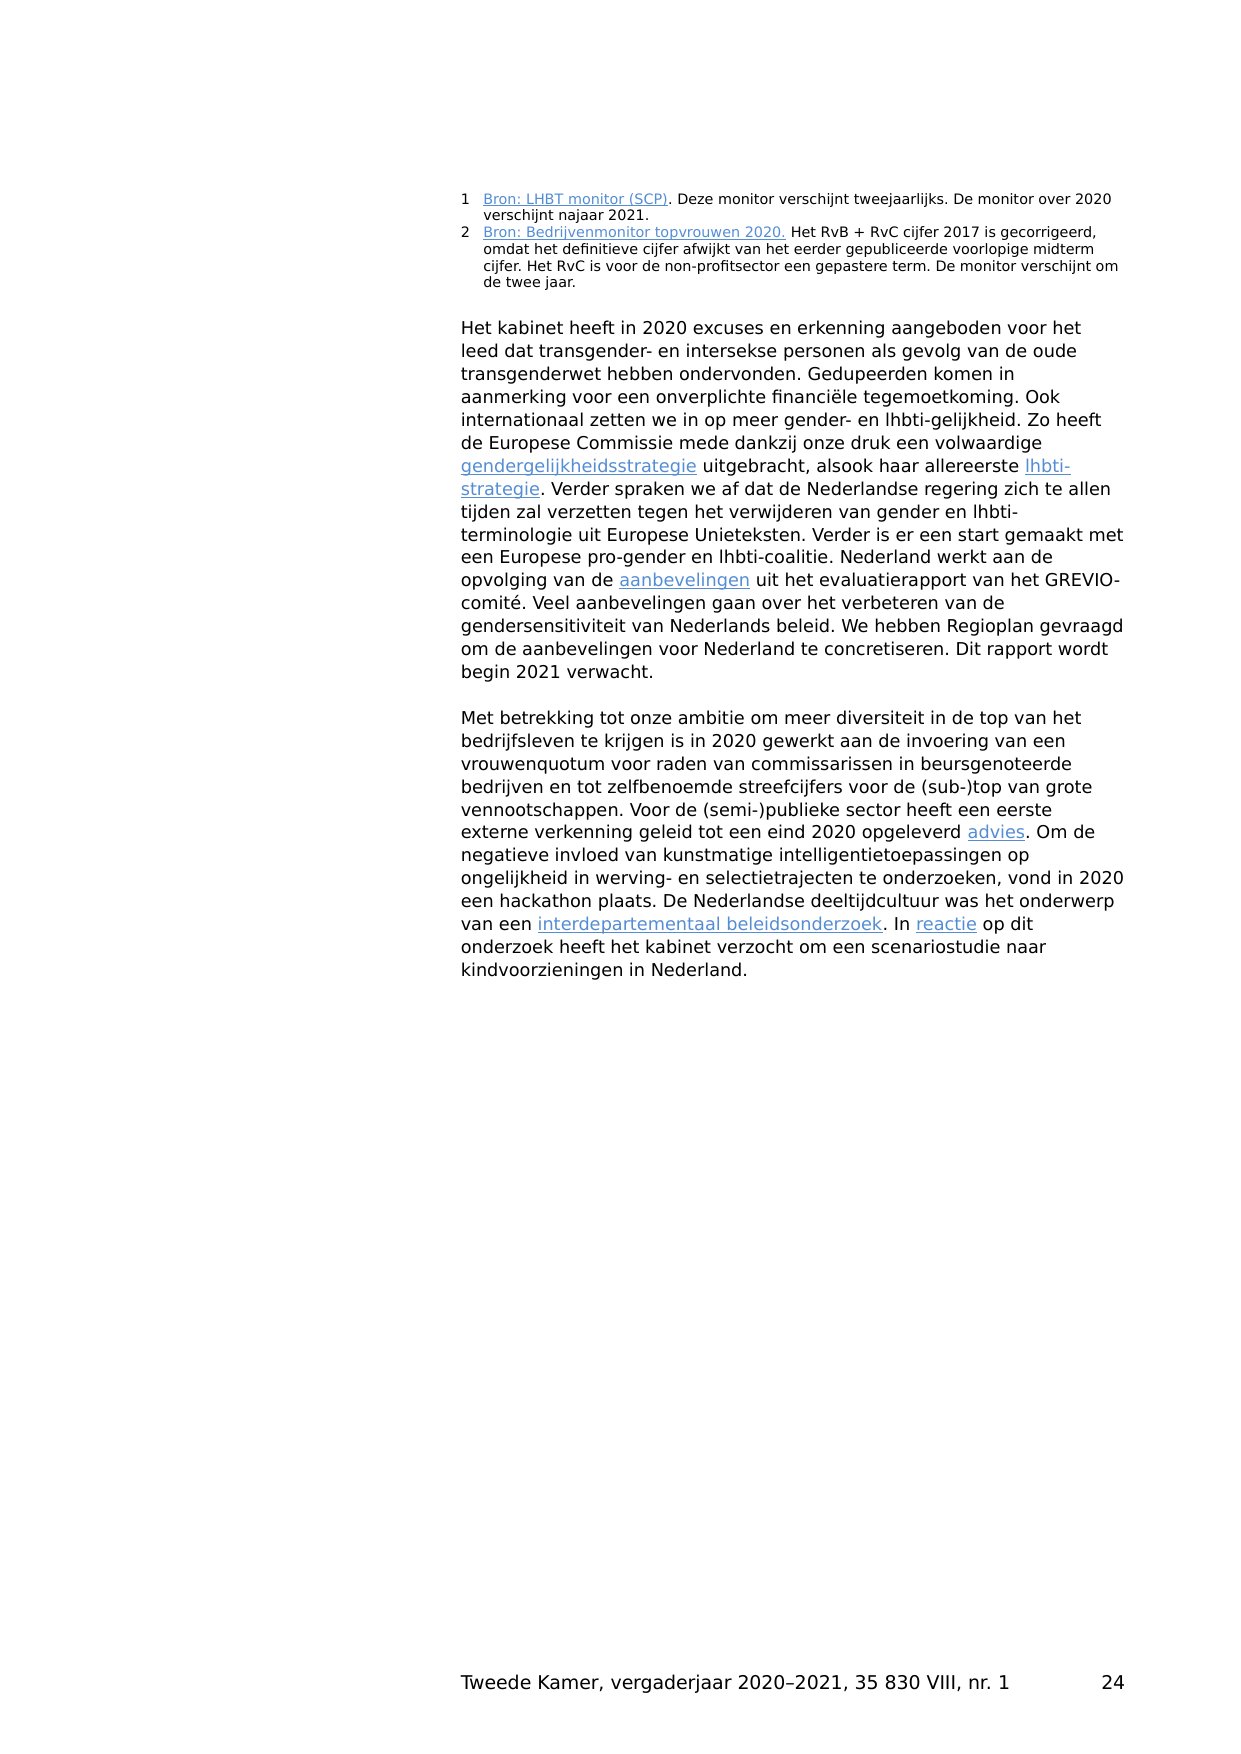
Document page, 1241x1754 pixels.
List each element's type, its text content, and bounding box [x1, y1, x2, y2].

text Met betrekking tot onze ambitie om meer diversiteit in de top van het bedrijfsleven te krijgen is in 2020 gewerkt aan de invoering van een vrouwenquotum voor raden van commissarissen in beursgenoteerde bedrijven en tot zelfbenoemde streefcijfers voor de (sub-)top van grote vennootschappen. Voor de (semi-)publieke sector heeft een eerste externe verkenning geleid tot een eind 2020 opgeleverd advies. Om de negatieve invloed van kunstmatige intelligentietoepassingen op ongelijkheid in werving- en selectietrajecten te onderzoeken, vond in 2020 een hackathon plaats. De Nederlandse deeltijdcultuur was het onderwerp van een interdepartementaal beleidsonderzoek. In reactie op dit onderzoek heeft het kabinet verzocht om een scenariostudie naar kindvoorzieningen in Nederland. [461, 706, 1125, 981]
text Het kabinet heeft in 2020 excuses en erkenning aangeboden voor het leed dat transgender- en intersekse personen als gevolg van de oude transgenderwet hebben ondervonden. Gedupeerden komen in aanmerking voor een onverplichte financiële tegemoetkoming. Ook internationaal zetten we in op meer gender- en lhbti-gelijkheid. Zo heeft de Europese Commissie mede dankzij onze druk een volwaardige gendergelijkheidsstrategie uitgebracht, alsook haar allereerste lhbti-strategie. Verder spraken we af dat de Nederlandse regering zich te allen tijden zal verzetten tegen het verwijderen van gender en lhbti-terminologie uit Europese Unieteksten. Verder is er een start gemaakt met een Europese pro-gender en lhbti-coalitie. Nederland werkt aan de opvolging van de aanbevelingen uit het evaluatierapport van het GREVIO-comité. Veel aanbevelingen gaan over het verbeteren van de gendersensitiviteit van Nederlands beleid. We hebben Regioplan gevraagd om de aanbevelingen voor Nederland te concretiseren. Dit rapport wordt begin 2021 verwacht. [461, 316, 1125, 683]
list Bron: Bedrijvenmonitor topvrouwen 2020. Het RvB + RvC cijfer 2017 is gecorrigeerd, omdat het definitieve cijfer afwijkt van het eerder gepubliceerde voorlopige midterm cijfer. Het RvC is voor de non-profitsector een gepastere term. De monitor verschijnt om de twee jaar. [461, 224, 1125, 291]
list Bron: LHBT monitor (SCP). Deze monitor verschijnt tweejaarlijks. De monitor over 2020 verschijnt najaar 2021. [461, 191, 1125, 224]
